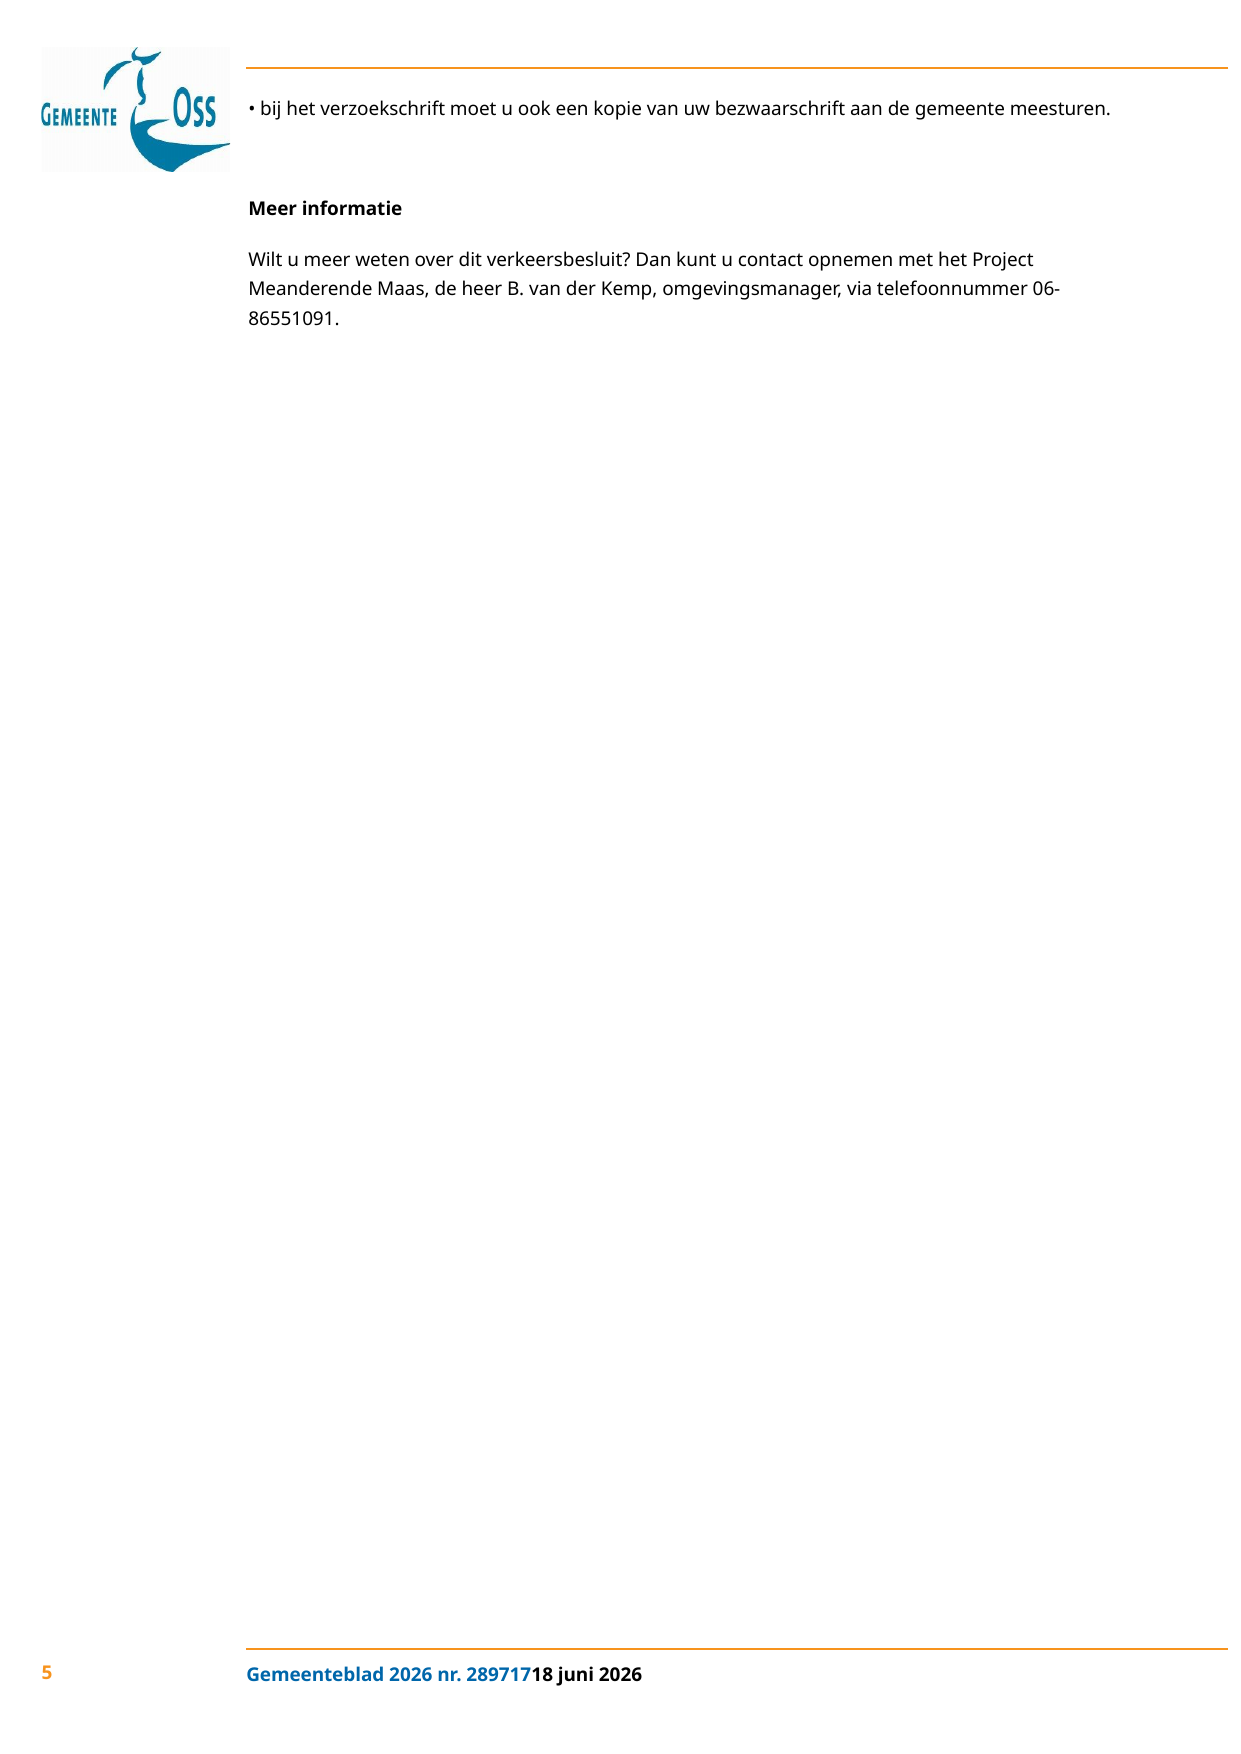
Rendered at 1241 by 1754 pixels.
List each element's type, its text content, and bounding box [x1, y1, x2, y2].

text Wilt u meer weten over dit verkeersbesluit? Dan kunt u contact opnemen met het Project Meanderende Maas, de heer B. van der Kemp, omgevingsmanager, via telefoonnummer 06-86551091. [248, 246, 1152, 331]
text Meer informatie [248, 196, 1152, 221]
picture [41, 47, 231, 172]
text • bij het verzoekschrift moet u ook een kopie van uw bezwaarschrift aan de gemeente meesturen. [248, 95, 1152, 121]
